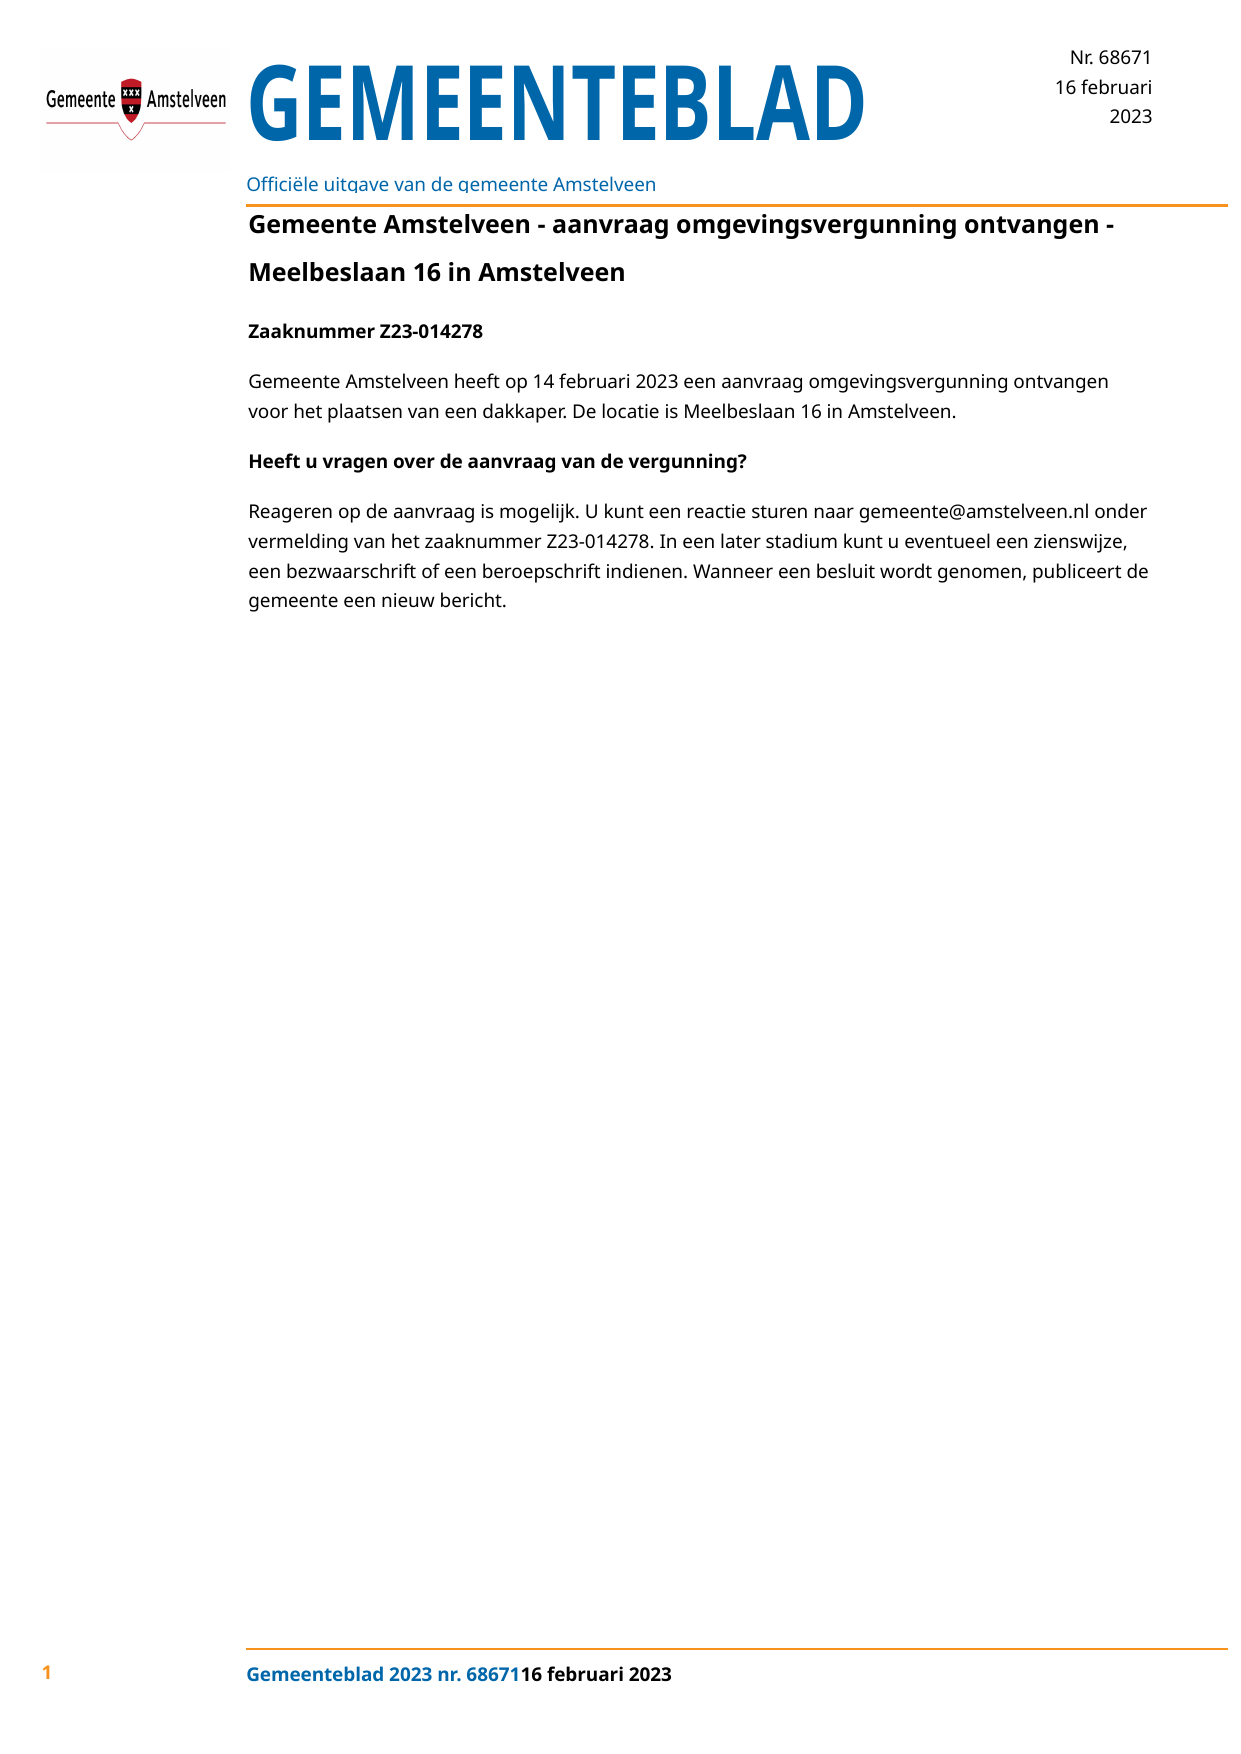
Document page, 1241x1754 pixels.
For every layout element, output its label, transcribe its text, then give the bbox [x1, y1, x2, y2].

text Reageren op de aanvraag is mogelijk. U kunt een reactie sturen naar gemeente@amstelveen.nl onder vermelding van het zaaknummer Z23-014278. In een later stadium kunt u eventueel een zienswijze, een bezwaarschrift of een beroepschrift indienen. Wanneer een besluit wordt genomen, publiceert de gemeente een nieuw bericht. [248, 499, 1152, 613]
picture [41, 47, 231, 172]
text Zaaknummer Z23-014278 [248, 318, 1152, 344]
text Heeft u vragen over de aanvraag van de vergunning? [248, 448, 1152, 474]
text Gemeente Amstelveen - aanvraag omgevingsvergunning ontvangen - Meelbeslaan 16 in Amstelveen [248, 207, 1152, 288]
text Gemeente Amstelveen heeft op 14 februari 2023 een aanvraag omgevingsvergunning ontvangen voor het plaatsen van een dakkaper. De locatie is Meelbeslaan 16 in Amstelveen. [248, 368, 1152, 424]
